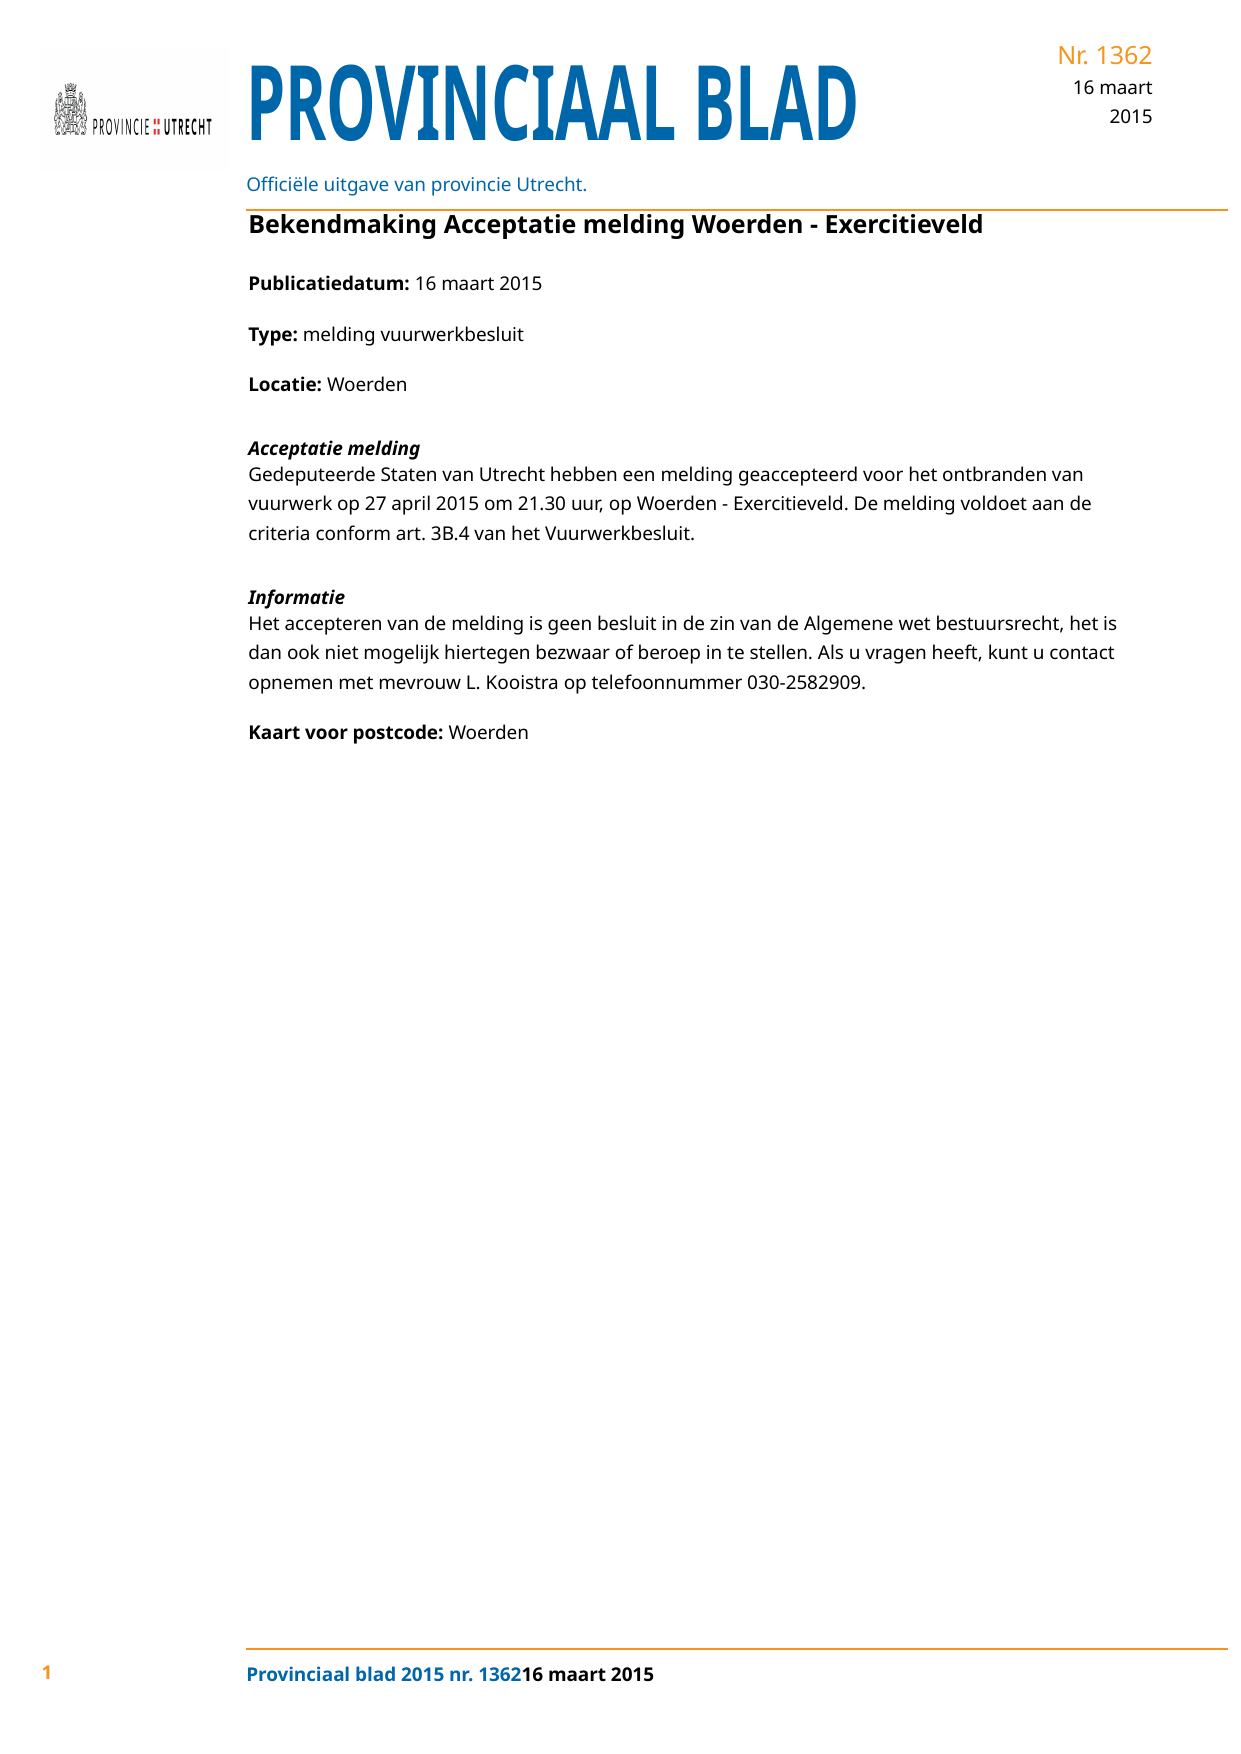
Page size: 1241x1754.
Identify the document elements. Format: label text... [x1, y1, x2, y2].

text Het accepteren van de melding is geen besluit in de zin van de Algemene wet bestuursrecht, het is dan ook niet mogelijk hiertegen bezwaar of beroep in te stellen. Als u vragen heeft, kunt u contact opnemen met mevrouw L. Kooistra op telefoonnummer 030-2582909. [248, 610, 1152, 694]
text Gedeputeerde Staten van Utrecht hebben een melding geaccepteerd voor het ontbranden van vuurwerk op 27 april 2015 om 21.30 uur, op Woerden - Exercitieveld. De melding voldoet aan de criteria conform art. 3B.4 van het Vuurwerkbesluit. [248, 461, 1152, 546]
text Kaart voor postcode: Woerden [248, 719, 1152, 745]
text Locatie: Woerden [248, 371, 1152, 397]
picture [41, 47, 231, 172]
text Acceptatie melding [248, 435, 1152, 461]
text Type: melding vuurwerkbesluit [248, 321, 1152, 346]
text Informatie [248, 584, 1152, 610]
text Publicatiedatum: 16 maart 2015 [248, 270, 1152, 296]
text Bekendmaking Acceptatie melding Woerden - Exercitieveld [248, 211, 1152, 241]
